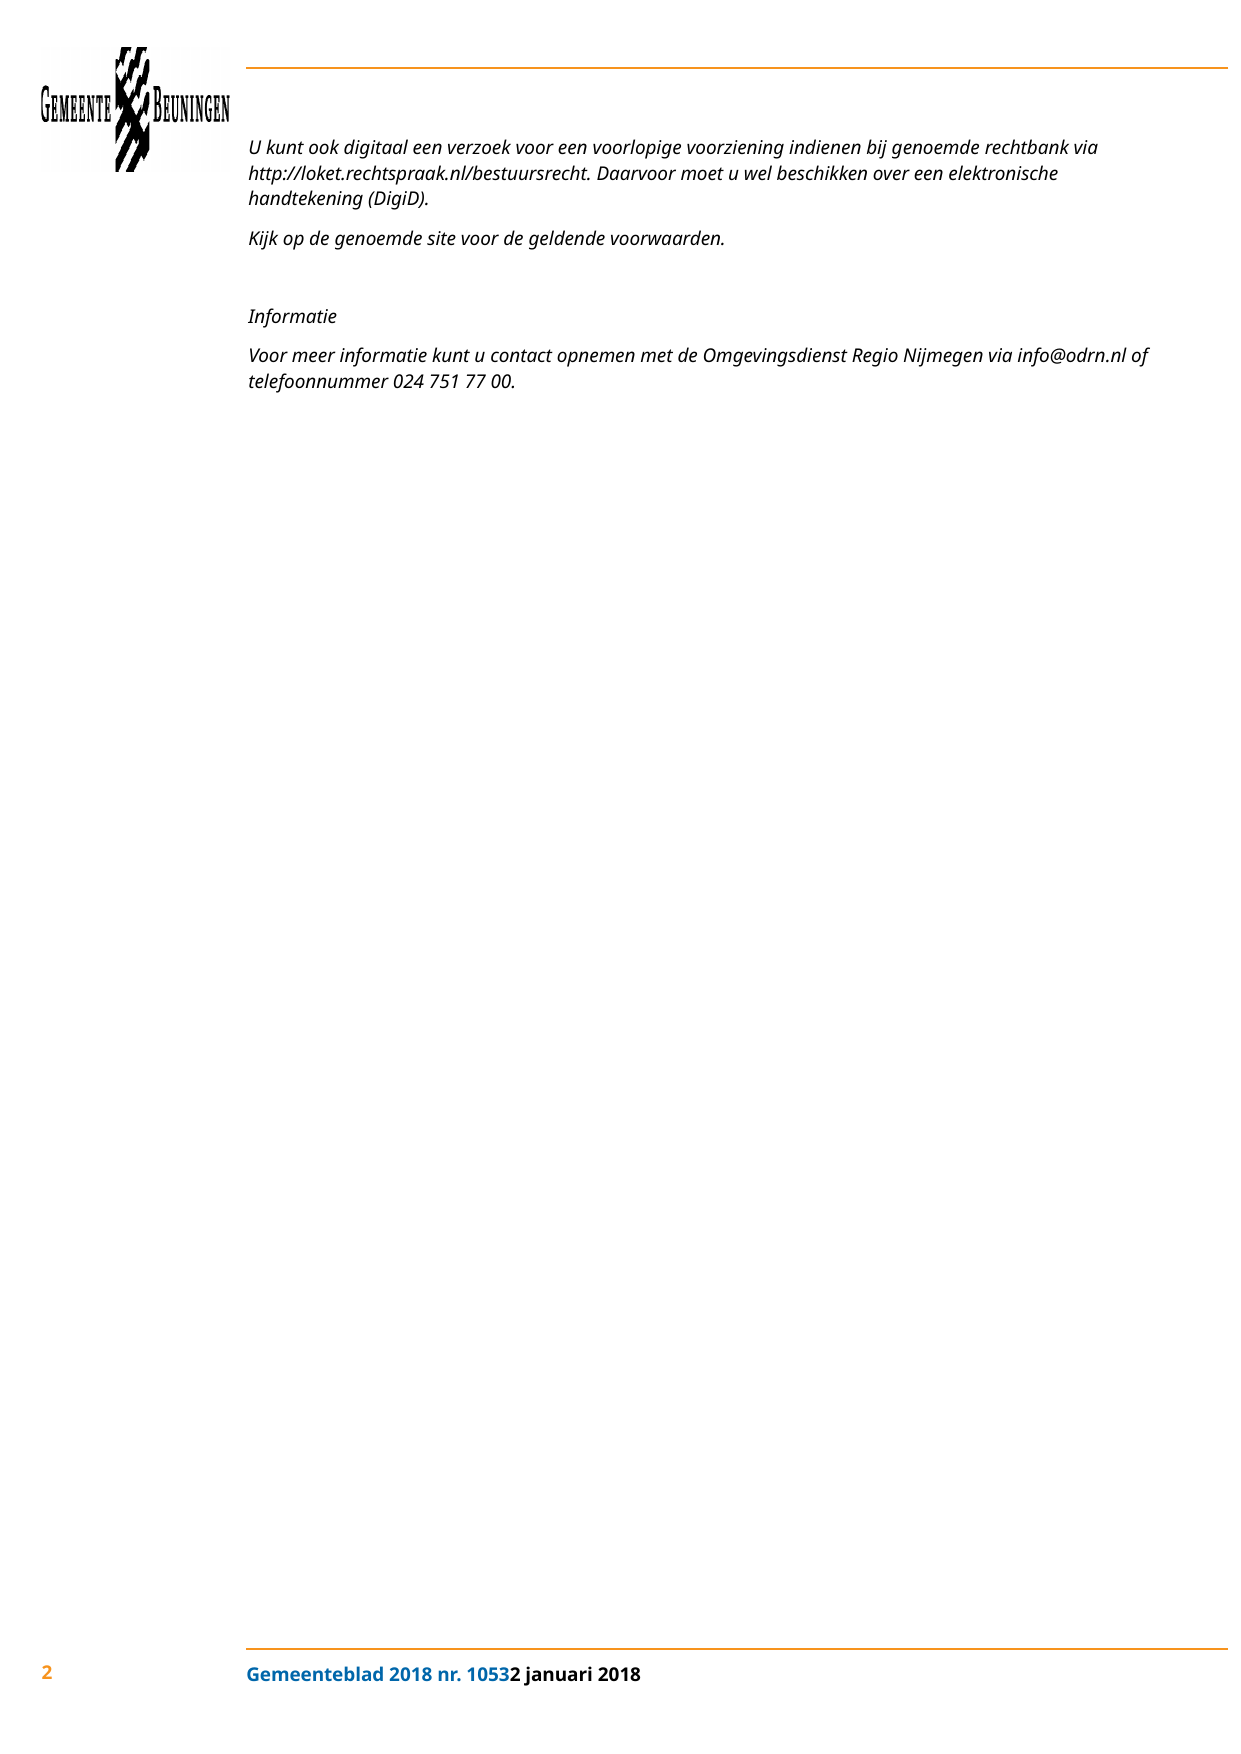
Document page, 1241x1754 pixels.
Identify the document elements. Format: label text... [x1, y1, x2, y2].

picture [41, 47, 231, 172]
text Kijk op de genoemde site voor de geldende voorwaarden. [248, 225, 1152, 251]
text U kunt ook digitaal een verzoek voor een voorlopige voorziening indienen bij genoemde rechtbank via http://loket.rechtspraak.nl/bestuursrecht. Daarvoor moet u wel beschikken over een elektronische handtekening (DigiD). [248, 134, 1152, 211]
text Informatie [248, 303, 1152, 329]
text Voor meer informatie kunt u contact opnemen met de Omgevingsdienst Regio Nijmegen via info@odrn.nl of telefoonnummer 024 751 77 00. [248, 343, 1152, 394]
